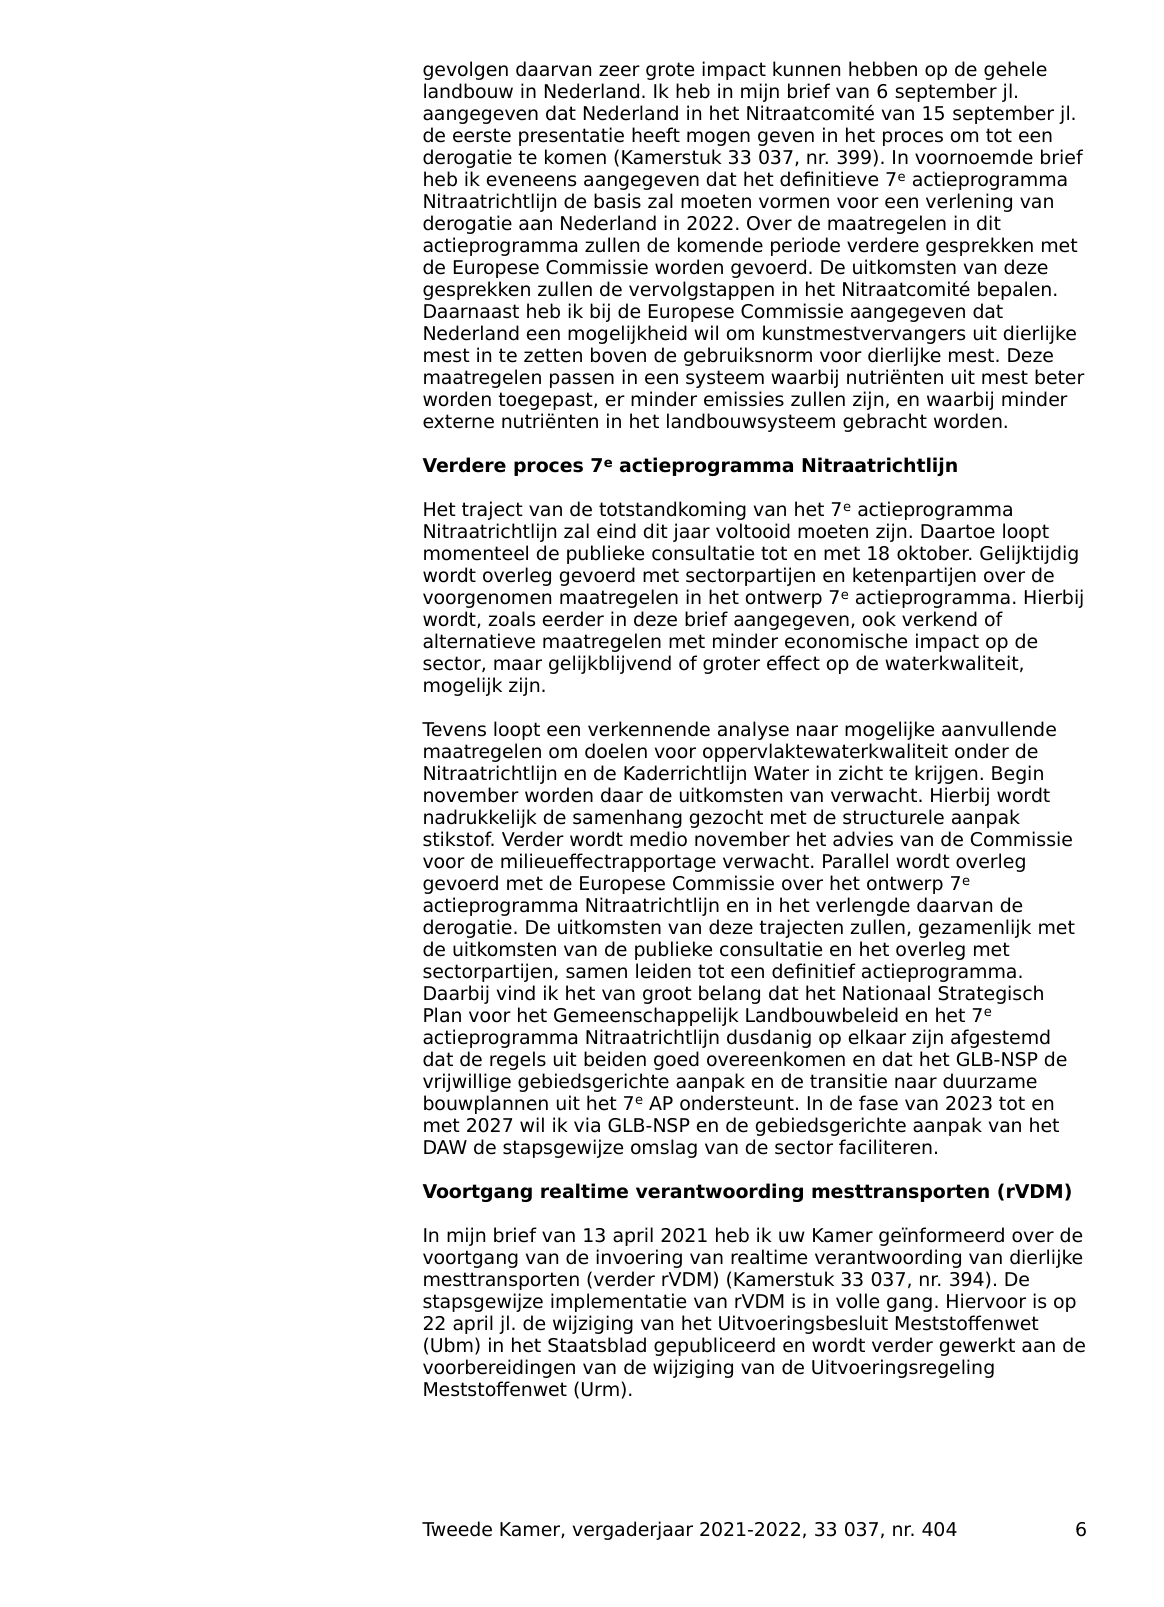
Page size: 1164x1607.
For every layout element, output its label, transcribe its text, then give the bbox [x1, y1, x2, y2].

text In mijn brief van 13 april 2021 heb ik uw Kamer geïnformeerd over de voortgang van de invoering van realtime verantwoording van dierlijke mesttransporten (verder rVDM) (Kamerstuk 33 037, nr. 394). De stapsgewijze implementatie van rVDM is in volle gang. Hiervoor is op 22 april jl. de wijziging van het Uitvoeringsbesluit Meststoffenwet (Ubm) in het Staatsblad gepubliceerd en wordt verder gewerkt aan de voorbereidingen van de wijziging van de Uitvoeringsregeling Meststoffenwet (Urm). [422, 1225, 1087, 1401]
text Daarnaast heb ik bij de Europese Commissie aangegeven dat Nederland een mogelijkheid wil om kunstmestvervangers uit dierlijke mest in te zetten boven de gebruiksnorm voor dierlijke mest. Deze maatregelen passen in een systeem waarbij nutriënten uit mest beter worden toegepast, er minder emissies zullen zijn, en waarbij minder externe nutriënten in het landbouwsysteem gebracht worden. [422, 301, 1087, 433]
text gevolgen daarvan zeer grote impact kunnen hebben op de gehele landbouw in Nederland. Ik heb in mijn brief van 6 september jl. aangegeven dat Nederland in het Nitraatcomité van 15 september jl. de eerste presentatie heeft mogen geven in het proces om tot een derogatie te komen (Kamerstuk 33 037, nr. 399). In voornoemde brief heb ik eveneens aangegeven dat het definitieve 7e actieprogramma Nitraatrichtlijn de basis zal moeten vormen voor een verlening van derogatie aan Nederland in 2022. Over de maatregelen in dit actieprogramma zullen de komende periode verdere gesprekken met de Europese Commissie worden gevoerd. De uitkomsten van deze gesprekken zullen de vervolgstappen in het Nitraatcomité bepalen. [422, 59, 1087, 301]
text Het traject van de totstandkoming van het 7e actieprogramma Nitraatrichtlijn zal eind dit jaar voltooid moeten zijn. Daartoe loopt momenteel de publieke consultatie tot en met 18 oktober. Gelijktijdig wordt overleg gevoerd met sectorpartijen en ketenpartijen over de voorgenomen maatregelen in het ontwerp 7e actieprogramma. Hierbij wordt, zoals eerder in deze brief aangegeven, ook verkend of alternatieve maatregelen met minder economische impact op de sector, maar gelijkblijvend of groter effect op de waterkwaliteit, mogelijk zijn. [422, 499, 1087, 697]
subtitle Verdere proces 7e actieprogramma Nitraatrichtlijn [422, 455, 1087, 477]
subtitle Voortgang realtime verantwoording mesttransporten (rVDM) [422, 1181, 1087, 1203]
text Tevens loopt een verkennende analyse naar mogelijke aanvullende maatregelen om doelen voor oppervlaktewaterkwaliteit onder de Nitraatrichtlijn en de Kaderrichtlijn Water in zicht te krijgen. Begin november worden daar de uitkomsten van verwacht. Hierbij wordt nadrukkelijk de samenhang gezocht met de structurele aanpak stikstof. Verder wordt medio november het advies van de Commissie voor de milieueffectrapportage verwacht. Parallel wordt overleg gevoerd met de Europese Commissie over het ontwerp 7e actieprogramma Nitraatrichtlijn en in het verlengde daarvan de derogatie. De uitkomsten van deze trajecten zullen, gezamenlijk met de uitkomsten van de publieke consultatie en het overleg met sectorpartijen, samen leiden tot een definitief actieprogramma. Daarbij vind ik het van groot belang dat het Nationaal Strategisch Plan voor het Gemeenschappelijk Landbouwbeleid en het 7e actieprogramma Nitraatrichtlijn dusdanig op elkaar zijn afgestemd dat de regels uit beiden goed overeenkomen en dat het GLB-NSP de vrijwillige gebiedsgerichte aanpak en de transitie naar duurzame bouwplannen uit het 7e AP ondersteunt. In de fase van 2023 tot en met 2027 wil ik via GLB-NSP en de gebiedsgerichte aanpak van het DAW de stapsgewijze omslag van de sector faciliteren. [422, 719, 1087, 1159]
